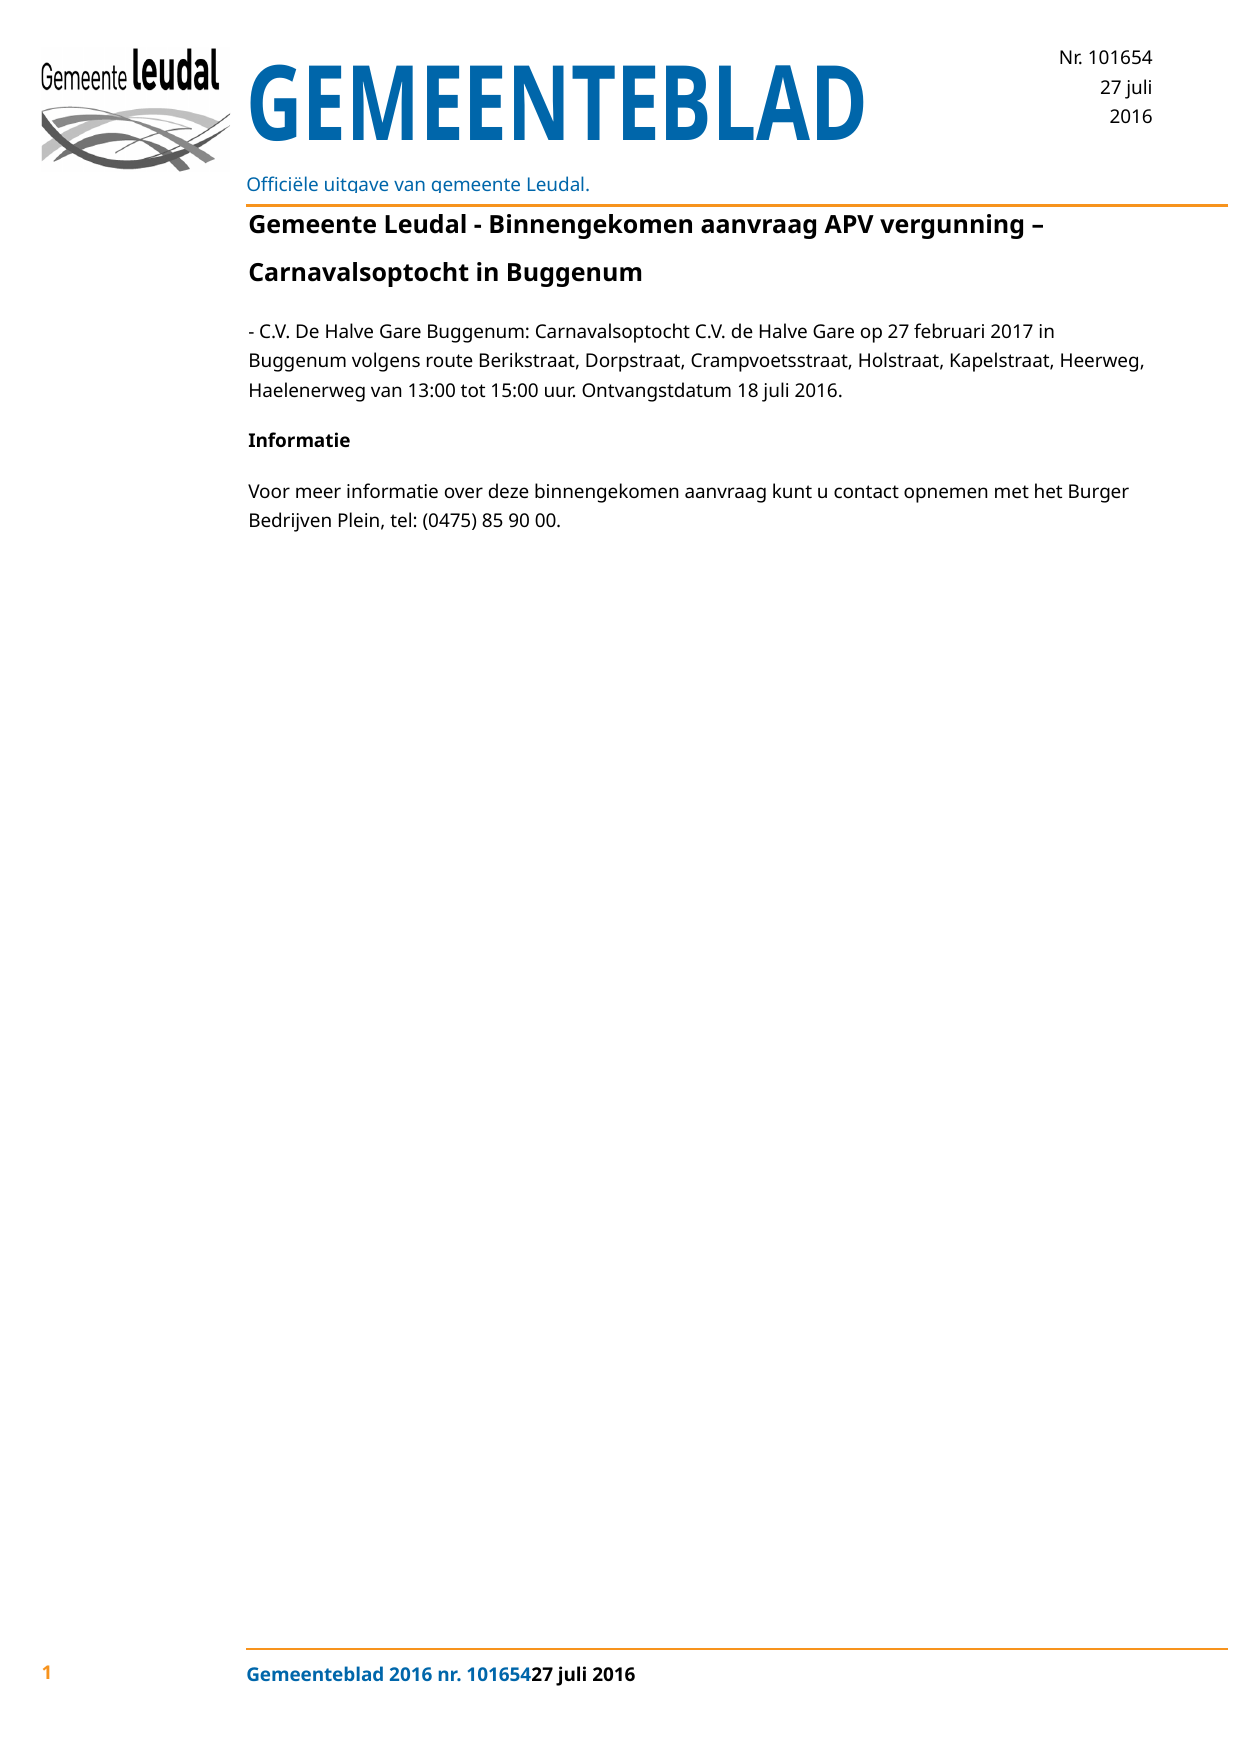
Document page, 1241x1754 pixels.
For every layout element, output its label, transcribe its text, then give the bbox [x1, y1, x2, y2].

text Informatie [248, 427, 1152, 453]
text Voor meer informatie over deze binnengekomen aanvraag kunt u contact opnemen met het Burger Bedrijven Plein, tel: (0475) 85 90 00. [248, 478, 1152, 533]
text - C.V. De Halve Gare Buggenum: Carnavalsoptocht C.V. de Halve Gare op 27 februari 2017 in Buggenum volgens route Berikstraat, Dorpstraat, Crampvoetsstraat, Holstraat, Kapelstraat, Heerweg, Haelenerweg van 13:00 tot 15:00 uur. Ontvangstdatum 18 juli 2016. [248, 318, 1152, 403]
picture [41, 47, 231, 172]
text Gemeente Leudal - Binnengekomen aanvraag APV vergunning – Carnavalsoptocht in Buggenum [248, 207, 1152, 288]
